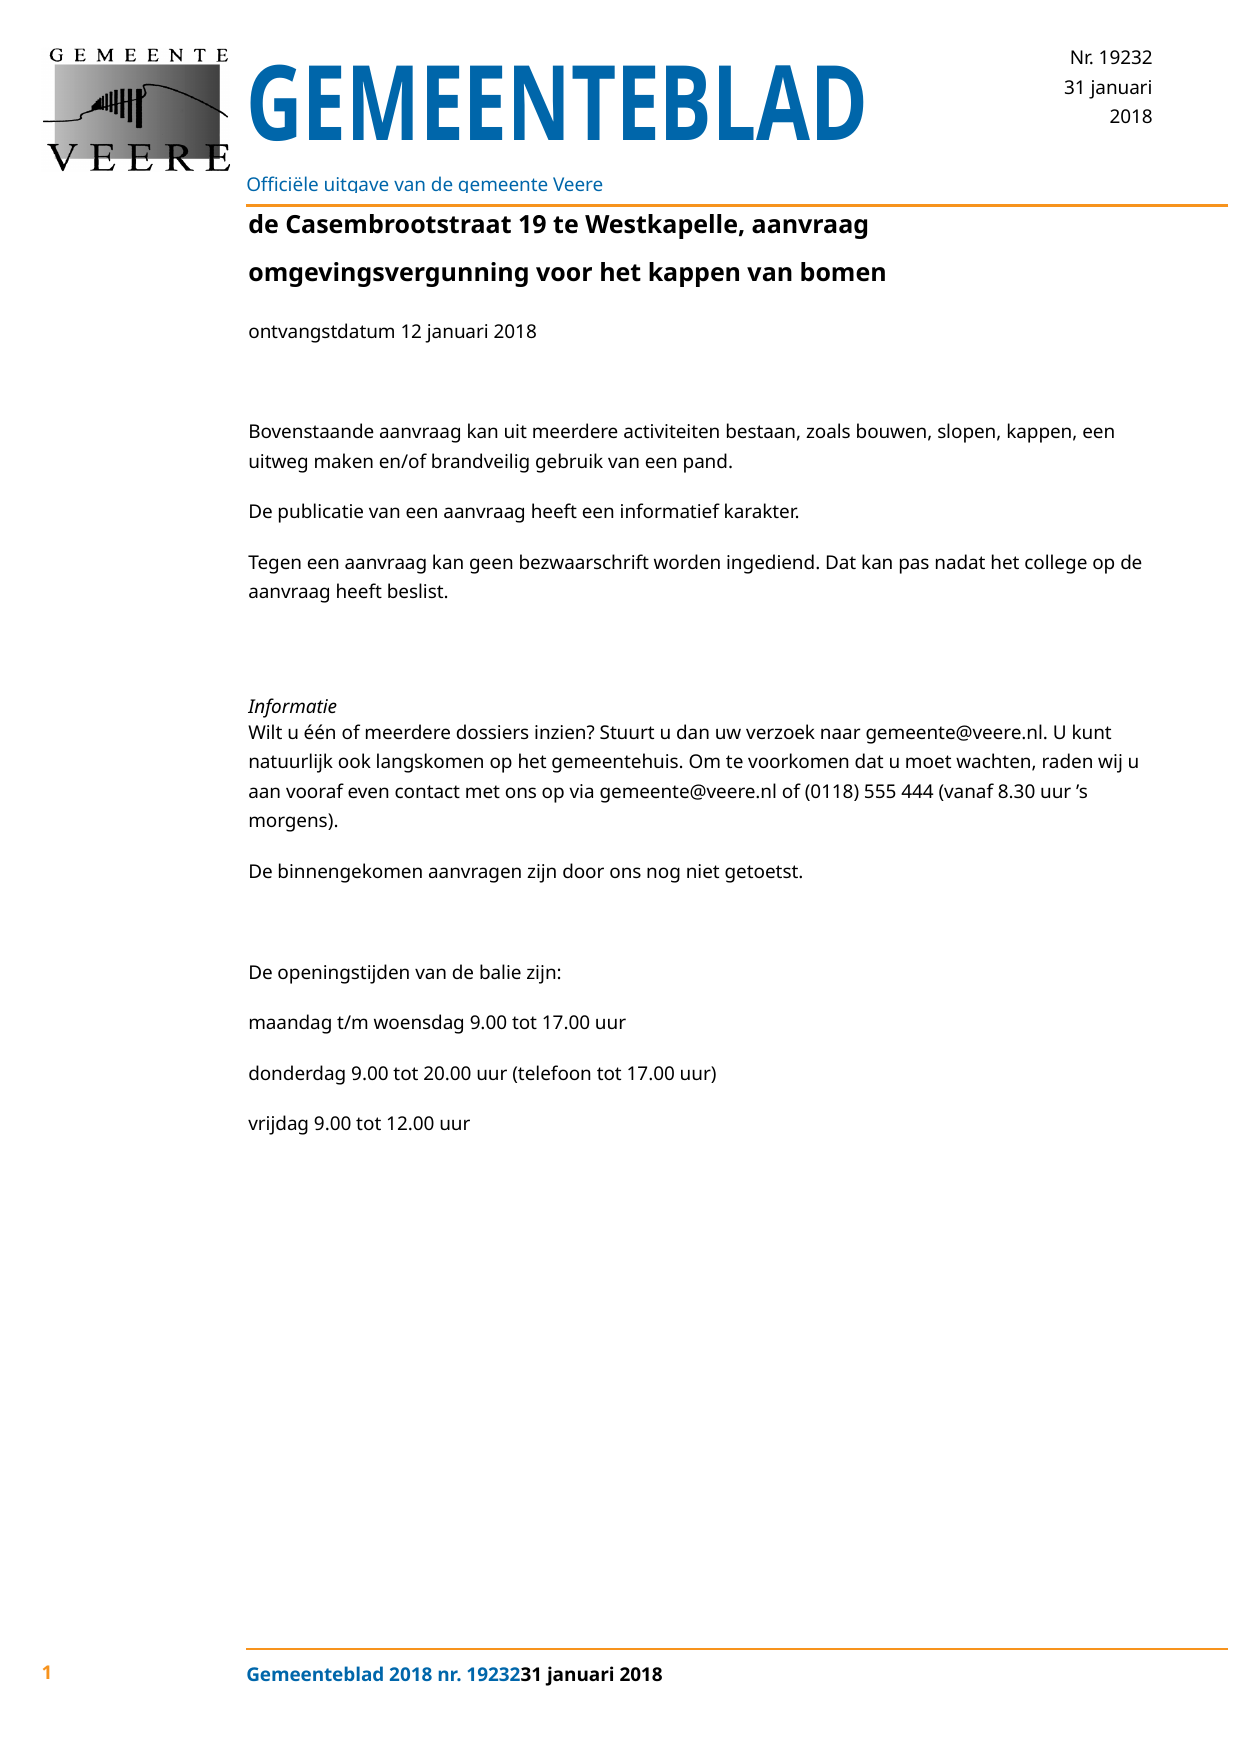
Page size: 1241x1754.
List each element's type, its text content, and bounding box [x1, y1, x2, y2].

text vrijdag 9.00 tot 12.00 uur [248, 1110, 1152, 1136]
text Informatie [248, 693, 1152, 719]
text De openingstijden van de balie zijn: [248, 959, 1152, 984]
text Wilt u één of meerdere dossiers inzien? Stuurt u dan uw verzoek naar gemeente@veere.nl. U kunt natuurlijk ook langskomen op het gemeentehuis. Om te voorkomen dat u moet wachten, raden wij u aan vooraf even contact met ons op via gemeente@veere.nl of (0118) 555 444 (vanaf 8.30 uur ’s morgens). [248, 719, 1152, 833]
text de Casembrootstraat 19 te Westkapelle, aanvraag omgevingsvergunning voor het kappen van bomen [248, 207, 1152, 288]
text De publicatie van een aanvraag heeft een informatief karakter. [248, 499, 1152, 524]
text De binnengekomen aanvragen zijn door ons nog niet getoetst. [248, 858, 1152, 884]
text Tegen een aanvraag kan geen bezwaarschrift worden ingediend. Dat kan pas nadat het college op de aanvraag heeft beslist. [248, 549, 1152, 604]
text maandag t/m woensdag 9.00 tot 17.00 uur [248, 1009, 1152, 1035]
text donderdag 9.00 tot 20.00 uur (telefoon tot 17.00 uur) [248, 1060, 1152, 1085]
text Bovenstaande aanvraag kan uit meerdere activiteiten bestaan, zoals bouwen, slopen, kappen, een uitweg maken en/of brandveilig gebruik van een pand. [248, 419, 1152, 474]
text ontvangstdatum 12 januari 2018 [248, 318, 1152, 344]
picture [41, 47, 231, 172]
